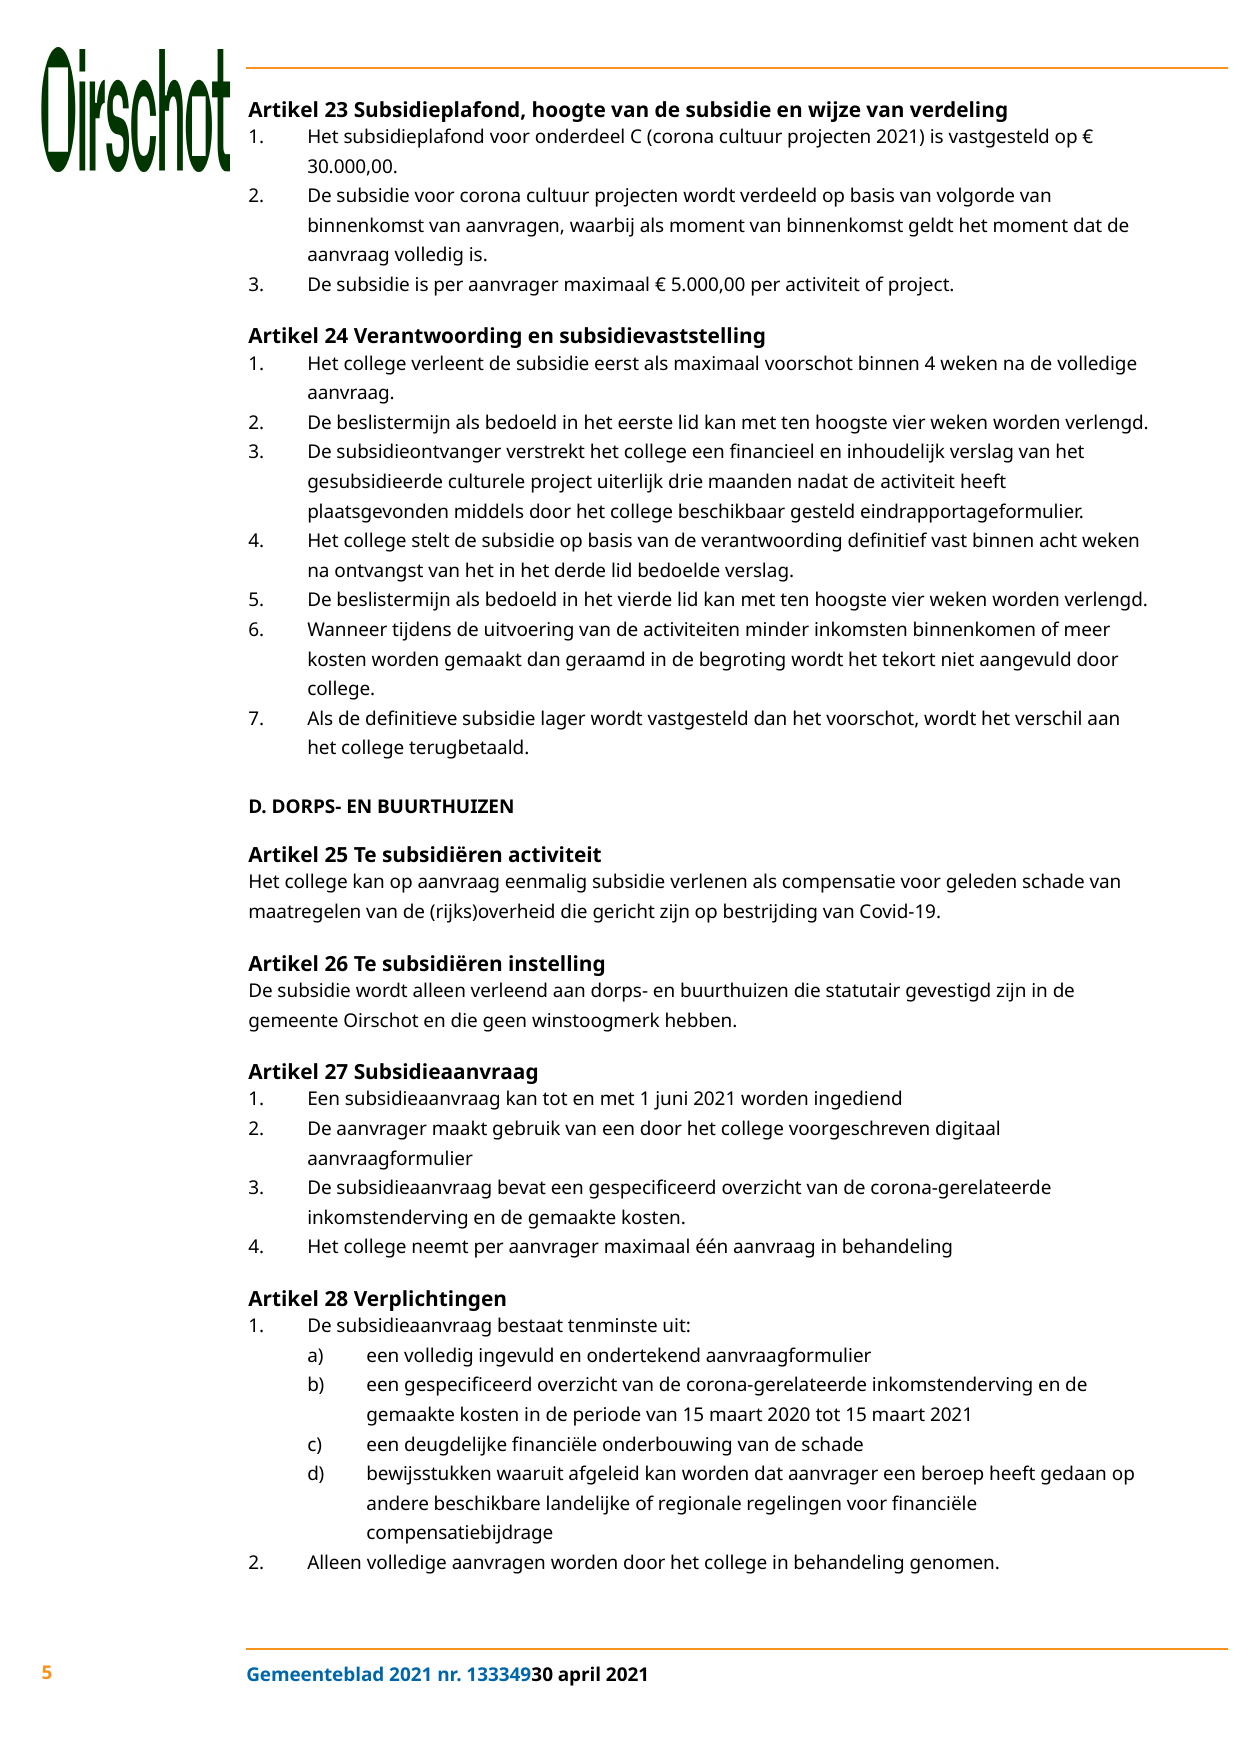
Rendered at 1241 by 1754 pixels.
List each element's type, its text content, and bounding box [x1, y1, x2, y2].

list De subsidieaanvraag bestaat tenminste uit: [248, 1312, 1152, 1338]
list De aanvrager maakt gebruik van een door het college voorgeschreven digitaal aanvraagformulier [248, 1115, 1152, 1171]
text Artikel 24 Verantwoording en subsidievaststelling [248, 322, 1152, 350]
list een volledig ingevuld en ondertekend aanvraagformulier [307, 1342, 1152, 1368]
picture [41, 47, 231, 172]
list De beslistermijn als bedoeld in het vierde lid kan met ten hoogste vier weken worden verlengd. [248, 587, 1152, 612]
list Het subsidieplafond voor onderdeel C (corona cultuur projecten 2021) is vastgesteld op € 30.000,00. [248, 123, 1152, 178]
text Artikel 23 Subsidieplafond, hoogte van de subsidie en wijze van verdeling [248, 95, 1152, 123]
text Artikel 26 Te subsidiëren instelling [248, 949, 1152, 977]
list Een subsidieaanvraag kan tot en met 1 juni 2021 worden ingediend [248, 1086, 1152, 1111]
list een deugdelijke financiële onderbouwing van de schade [307, 1431, 1152, 1456]
list Het college neemt per aanvrager maximaal één aanvraag in behandeling [248, 1233, 1152, 1259]
list Het college stelt de subsidie op basis van de verantwoording definitief vast binnen acht weken na ontvangst van het in het derde lid bedoelde verslag. [248, 527, 1152, 583]
list een gespecificeerd overzicht van de corona-gerelateerde inkomstenderving en de gemaakte kosten in de periode van 15 maart 2020 tot 15 maart 2021 [307, 1372, 1152, 1427]
text Het college kan op aanvraag eenmalig subsidie verlenen als compensatie voor geleden schade van maatregelen van de (rijks)overheid die gericht zijn op bestrijding van Covid-19. [248, 869, 1152, 924]
list Als de definitieve subsidie lager wordt vastgesteld dan het voorschot, wordt het verschil aan het college terugbetaald. [248, 705, 1152, 760]
list De beslistermijn als bedoeld in het eerste lid kan met ten hoogste vier weken worden verlengd. [248, 409, 1152, 435]
text Artikel 25 Te subsidiëren activiteit [248, 840, 1152, 869]
list Het college verleent de subsidie eerst als maximaal voorschot binnen 4 weken na de volledige aanvraag. [248, 350, 1152, 405]
text De subsidie wordt alleen verleend aan dorps- en buurthuizen die statutair gevestigd zijn in de gemeente Oirschot en die geen winstoogmerk hebben. [248, 977, 1152, 1032]
list De subsidie is per aanvrager maximaal € 5.000,00 per activiteit of project. [248, 271, 1152, 297]
list bewijsstukken waaruit afgeleid kan worden dat aanvrager een beroep heeft gedaan op andere beschikbare landelijke of regionale regelingen voor financiële compensatiebijdrage [307, 1460, 1152, 1545]
list De subsidieontvanger verstrekt het college een financieel en inhoudelijk verslag van het gesubsidieerde culturele project uiterlijk drie maanden nadat de activiteit heeft plaatsgevonden middels door het college beschikbaar gesteld eindrapportageformulier. [248, 439, 1152, 524]
list De subsidieaanvraag bevat een gespecificeerd overzicht van de corona-gerelateerde inkomstenderving en de gemaakte kosten. [248, 1174, 1152, 1230]
list De subsidie voor corona cultuur projecten wordt verdeeld op basis van volgorde van binnenkomst van aanvragen, waarbij als moment van binnenkomst geldt het moment dat de aanvraag volledig is. [248, 182, 1152, 267]
text Artikel 27 Subsidieaanvraag [248, 1057, 1152, 1086]
text Artikel 28 Verplichtingen [248, 1284, 1152, 1312]
text D. DORPS- EN BUURTHUIZEN [248, 794, 1152, 819]
list Wanneer tijdens de uitvoering van de activiteiten minder inkomsten binnenkomen of meer kosten worden gemaakt dan geraamd in de begroting wordt het tekort niet aangevuld door college. [248, 616, 1152, 701]
list Alleen volledige aanvragen worden door het college in behandeling genomen. [248, 1549, 1152, 1575]
